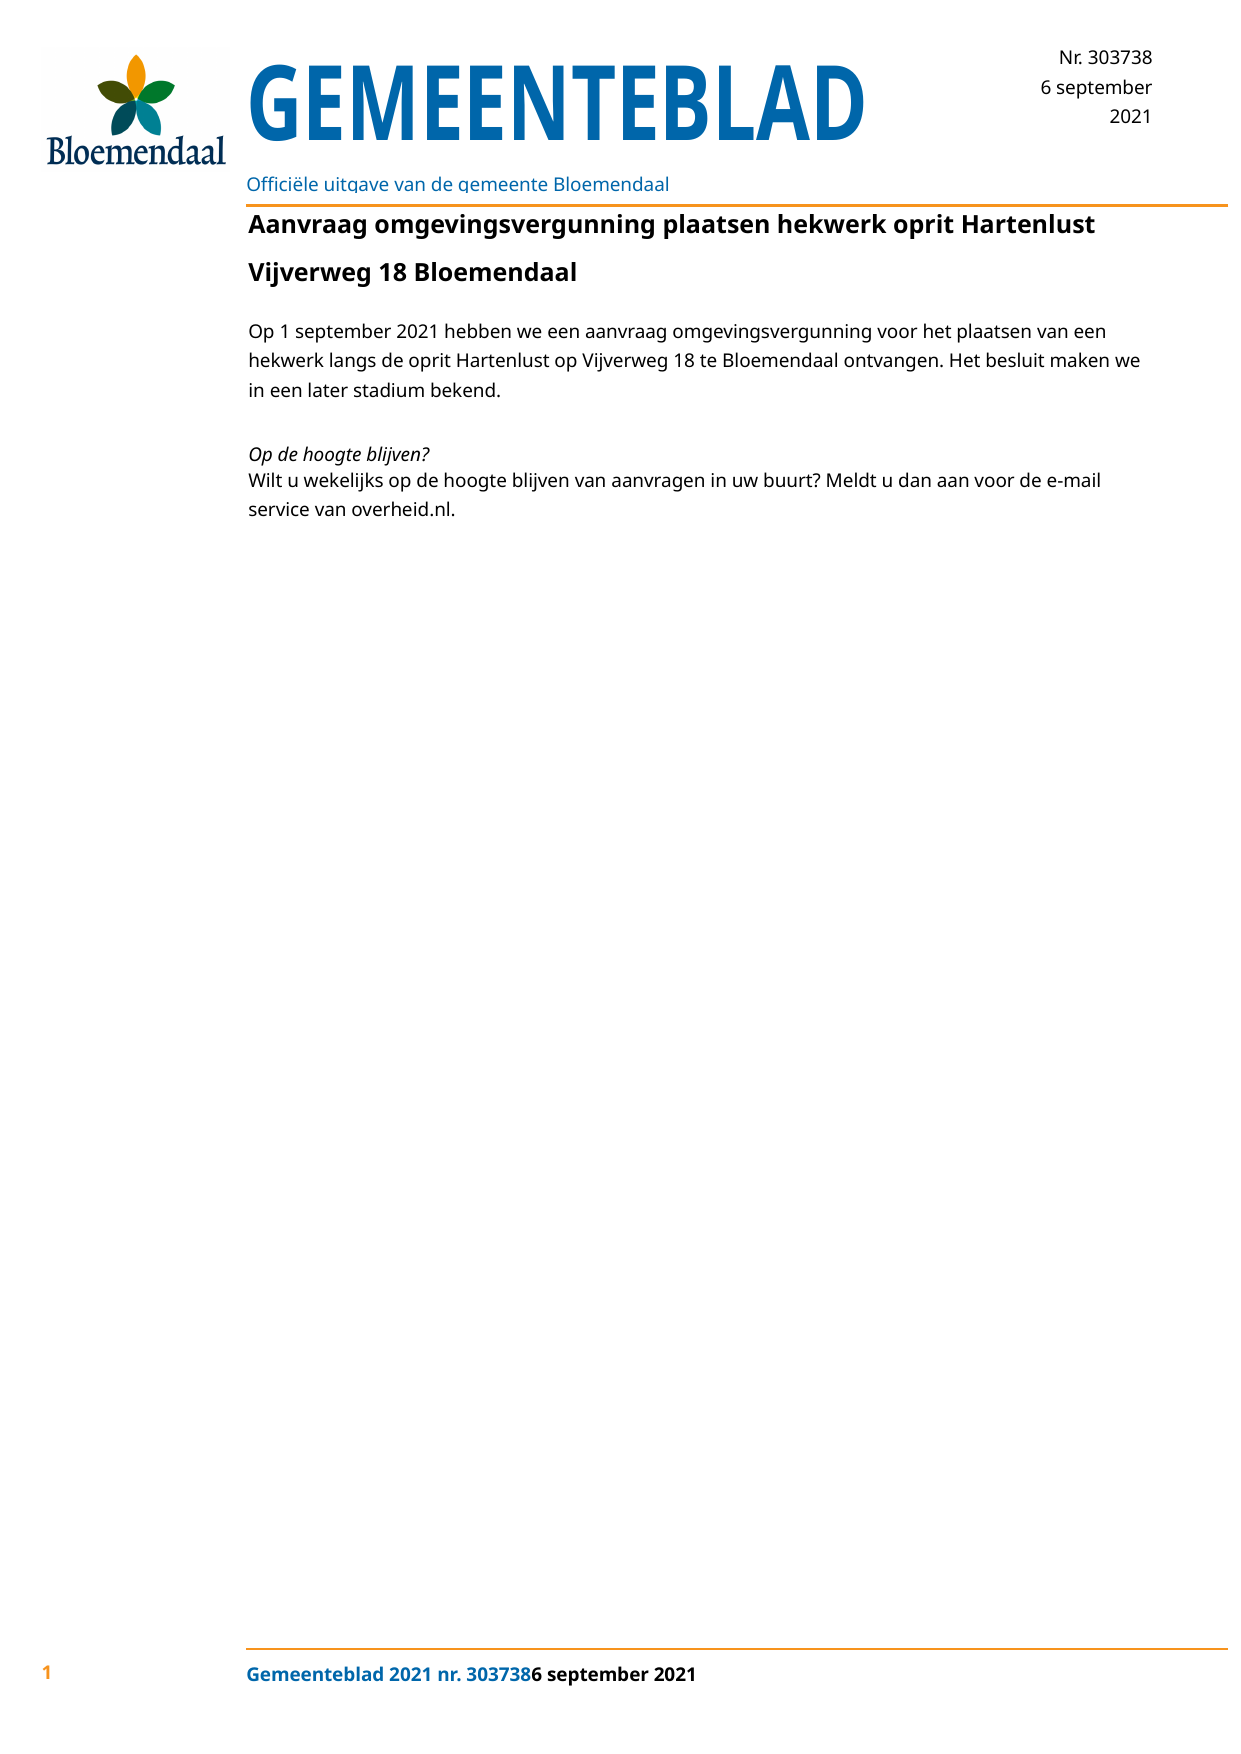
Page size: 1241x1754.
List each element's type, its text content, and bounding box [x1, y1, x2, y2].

text Aanvraag omgevingsvergunning plaatsen hekwerk oprit Hartenlust Vijverweg 18 Bloemendaal [248, 207, 1152, 288]
text Op de hoogte blijven? [248, 441, 1152, 467]
text Op 1 september 2021 hebben we een aanvraag omgevingsvergunning voor het plaatsen van een hekwerk langs de oprit Hartenlust op Vijverweg 18 te Bloemendaal ontvangen. Het besluit maken we in een later stadium bekend. [248, 318, 1152, 403]
picture [41, 47, 231, 172]
text Wilt u wekelijks op de hoogte blijven van aanvragen in uw buurt? Meldt u dan aan voor de e-mail service van overheid.nl. [248, 467, 1152, 522]
